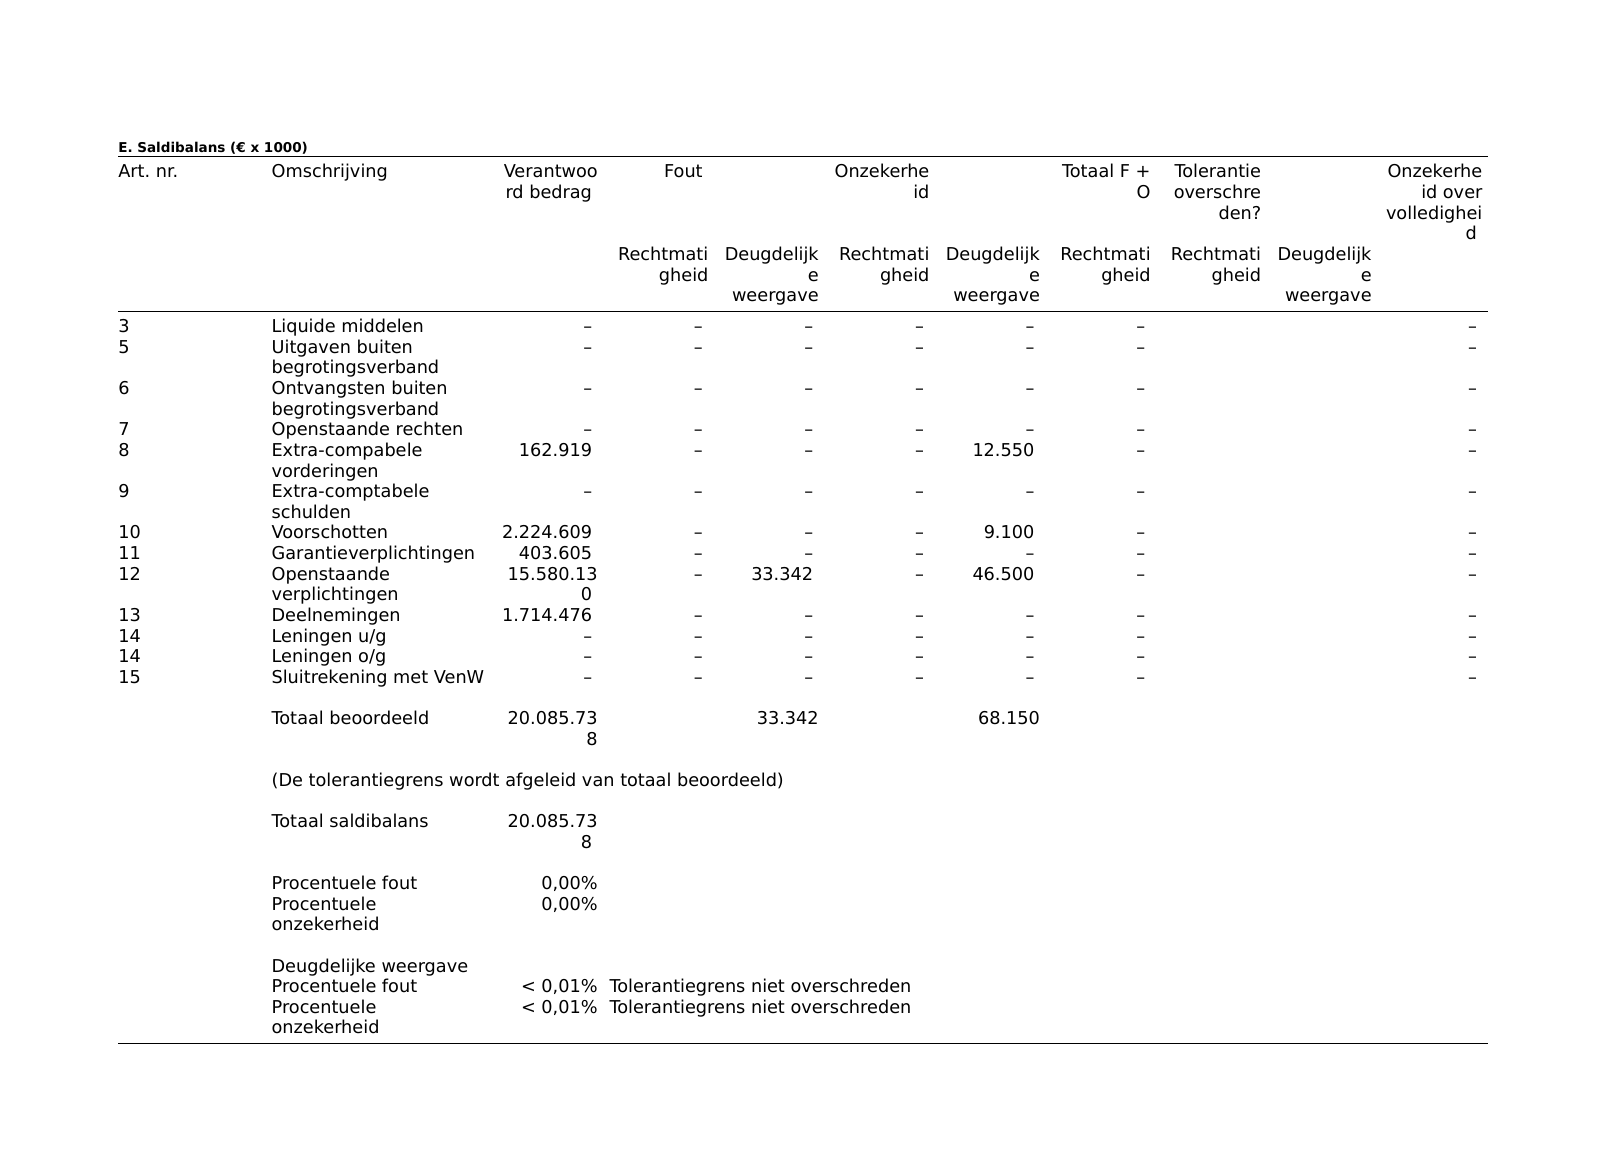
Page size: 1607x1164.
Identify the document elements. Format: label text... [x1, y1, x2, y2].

table_cell [714, 749, 824, 770]
table_cell [1156, 811, 1267, 852]
table_cell – [1046, 481, 1156, 522]
table_cell [935, 688, 1046, 708]
table_cell [266, 791, 493, 811]
table_cell [1267, 337, 1377, 378]
table_cell – [493, 646, 603, 667]
table_cell – [825, 667, 935, 687]
table_cell [603, 935, 714, 956]
table_cell [1156, 312, 1267, 337]
table_cell [266, 853, 493, 873]
table_cell – [825, 626, 935, 646]
table_cell Procentuele fout [266, 976, 493, 997]
table_cell Fout [603, 157, 714, 244]
table_cell – [1377, 337, 1488, 378]
table_cell Totaal F + O [1046, 157, 1156, 244]
table_cell – [825, 605, 935, 626]
table_cell Deugdelijke weergave [714, 244, 824, 311]
table_cell 13 [118, 605, 266, 626]
table_cell [1267, 378, 1377, 419]
table_cell [603, 708, 714, 749]
table_cell [1267, 935, 1377, 956]
table_cell [118, 956, 266, 976]
table_cell [1156, 378, 1267, 419]
table_cell [1156, 440, 1267, 481]
table_cell 12 [118, 564, 266, 605]
table_cell Openstaande rechten [266, 419, 493, 440]
table_cell [1377, 708, 1488, 749]
table_cell Liquide middelen [266, 312, 493, 337]
table_cell (De tolerantiegrens wordt afgeleid van totaal beoordeeld) [266, 770, 1267, 791]
table_cell – [714, 667, 824, 687]
table_cell – [603, 626, 714, 646]
table_cell [266, 935, 493, 956]
table_cell 15 [118, 667, 266, 687]
table_cell [493, 935, 603, 956]
table_cell [118, 853, 266, 873]
table_cell 12.550 [935, 440, 1046, 481]
table_cell [1156, 523, 1267, 543]
table_cell [603, 894, 1267, 935]
table_cell – [493, 626, 603, 646]
table_cell [935, 935, 1046, 956]
table_cell – [1377, 605, 1488, 626]
table_cell Procentuele onzekerheid [266, 997, 493, 1043]
table_cell [1156, 667, 1267, 687]
table_cell [1046, 749, 1156, 770]
table_cell – [1046, 667, 1156, 687]
table_cell [714, 956, 824, 976]
table_cell [1377, 956, 1488, 976]
table_cell – [714, 626, 824, 646]
table_cell Totaal beoordeeld [266, 708, 493, 749]
table_cell 1.714.476 [493, 605, 603, 626]
table_cell [1267, 440, 1377, 481]
table_cell [1377, 935, 1488, 956]
table_cell – [825, 312, 935, 337]
table_cell [1377, 894, 1488, 935]
table_cell – [714, 419, 824, 440]
table_cell [1377, 976, 1488, 997]
table_cell [266, 749, 493, 770]
table_cell Deugdelijke weergave [266, 956, 493, 976]
table_cell < 0,01% [493, 997, 603, 1043]
table_cell [1267, 543, 1377, 564]
table_cell [1377, 873, 1488, 894]
table_cell – [1046, 440, 1156, 481]
table_cell – [1046, 378, 1156, 419]
table_cell [1267, 791, 1377, 811]
table_cell – [603, 605, 714, 626]
table_cell < 0,01% [493, 976, 603, 997]
table_cell [1267, 956, 1377, 976]
table_cell [1156, 791, 1267, 811]
table_cell [935, 791, 1046, 811]
table_cell – [825, 481, 935, 522]
table_cell [1156, 605, 1267, 626]
table_cell 3 [118, 312, 266, 337]
table_cell [935, 749, 1046, 770]
table_cell – [603, 523, 714, 543]
table_cell – [1377, 626, 1488, 646]
table_cell [1267, 873, 1377, 894]
table_cell – [935, 605, 1046, 626]
table_cell 68.150 [935, 708, 1046, 749]
table_cell [1046, 708, 1156, 749]
table_cell Rechtmatigheid [603, 244, 714, 311]
table_cell – [714, 440, 824, 481]
table_cell – [825, 564, 935, 605]
table_cell 20.085.738 [493, 811, 603, 852]
table_cell [493, 791, 603, 811]
table_cell – [1377, 564, 1488, 605]
table_cell [1267, 667, 1377, 687]
table_cell [1156, 646, 1267, 667]
table_cell – [1377, 667, 1488, 687]
table_cell – [1046, 312, 1156, 337]
table_cell – [1377, 543, 1488, 564]
table_cell [1156, 688, 1267, 708]
table_cell [118, 873, 266, 894]
table_cell 33.342 [714, 708, 824, 749]
table_cell – [1377, 440, 1488, 481]
table_cell [714, 935, 824, 956]
table_cell – [1046, 337, 1156, 378]
table_cell [825, 956, 935, 976]
table_cell – [1377, 523, 1488, 543]
table_cell [1156, 708, 1267, 749]
table_cell [118, 770, 266, 791]
table_cell [1156, 956, 1267, 976]
table_cell – [935, 419, 1046, 440]
table_cell – [493, 419, 603, 440]
table_cell Ontvangsten buiten begrotingsverband [266, 378, 493, 419]
table_cell [1267, 419, 1377, 440]
table_cell [1156, 481, 1267, 522]
table_cell 10 [118, 523, 266, 543]
table_cell Verantwoord bedrag [493, 157, 603, 244]
table_cell – [1046, 646, 1156, 667]
table_cell – [1046, 564, 1156, 605]
table_cell Openstaande verplichtingen [266, 564, 493, 605]
table_cell – [603, 543, 714, 564]
table_cell [714, 688, 824, 708]
table_cell Voorschotten [266, 523, 493, 543]
table_cell – [825, 646, 935, 667]
table_cell [118, 708, 266, 749]
table_cell [1267, 312, 1377, 337]
table_cell Deugdelijke weergave [935, 244, 1046, 311]
table_cell Onzekerheid over volledigheid [1377, 157, 1488, 244]
table_cell 162.919 [493, 440, 603, 481]
table_cell – [493, 337, 603, 378]
table_cell Sluitrekening met VenW [266, 667, 493, 687]
table_cell [603, 811, 714, 852]
table_cell 6 [118, 378, 266, 419]
table_cell Totaal saldibalans [266, 811, 493, 852]
table_cell Tolerantie overschreden? [1156, 157, 1267, 244]
table_cell – [493, 378, 603, 419]
table_header E. Saldibalans (€ x 1000) [118, 140, 1488, 156]
table_cell – [493, 481, 603, 522]
table_cell – [1046, 523, 1156, 543]
table_cell [1267, 708, 1377, 749]
table_cell – [935, 543, 1046, 564]
table_cell Art. nr. [118, 157, 266, 244]
table_cell [118, 935, 266, 956]
table_cell [603, 853, 1267, 873]
table_cell [118, 976, 266, 997]
table_cell – [603, 646, 714, 667]
table_cell [825, 791, 935, 811]
table_cell – [935, 481, 1046, 522]
table_cell – [825, 337, 935, 378]
table_cell [118, 811, 266, 852]
table_cell [1046, 935, 1156, 956]
table_cell [935, 956, 1046, 976]
table_cell – [825, 523, 935, 543]
table_cell [1156, 564, 1267, 605]
table_cell [714, 811, 824, 852]
table_cell – [603, 564, 714, 605]
table_cell – [935, 337, 1046, 378]
table_cell [1377, 749, 1488, 770]
table_cell [1156, 419, 1267, 440]
table_cell – [825, 419, 935, 440]
table_cell 2.224.609 [493, 523, 603, 543]
table_cell [493, 749, 603, 770]
table_cell [118, 688, 266, 708]
table_cell – [1377, 419, 1488, 440]
table_cell [1267, 564, 1377, 605]
table_cell – [1046, 605, 1156, 626]
table_cell Tolerantiegrens niet overschreden [603, 976, 1267, 997]
table_cell [825, 708, 935, 749]
table_cell [1267, 626, 1377, 646]
table_cell – [935, 667, 1046, 687]
table_cell 7 [118, 419, 266, 440]
table_cell [118, 244, 266, 311]
table_cell [603, 791, 714, 811]
table_cell [1377, 244, 1488, 311]
table_cell – [493, 667, 603, 687]
table_cell [1156, 749, 1267, 770]
table_cell [1046, 811, 1156, 852]
table_cell [825, 935, 935, 956]
table_cell – [603, 419, 714, 440]
table_cell 9 [118, 481, 266, 522]
table_cell [1267, 605, 1377, 626]
table_cell 20.085.738 [493, 708, 603, 749]
table_cell [825, 688, 935, 708]
table_cell – [1377, 378, 1488, 419]
table_cell – [603, 378, 714, 419]
table_cell – [603, 667, 714, 687]
table_cell [1267, 749, 1377, 770]
table_cell [1377, 997, 1488, 1043]
table_cell [1046, 791, 1156, 811]
table_cell Procentuele onzekerheid [266, 894, 493, 935]
table_cell Omschrijving [266, 157, 493, 244]
table_cell [1377, 688, 1488, 708]
table_cell – [935, 378, 1046, 419]
table_cell [1267, 523, 1377, 543]
table_cell – [714, 378, 824, 419]
table_cell [825, 811, 935, 852]
table_cell – [714, 312, 824, 337]
table_cell [1267, 646, 1377, 667]
table_cell – [1046, 419, 1156, 440]
table_cell [1377, 853, 1488, 873]
table_cell – [1046, 626, 1156, 646]
table_cell [1156, 935, 1267, 956]
table_cell [493, 688, 603, 708]
table_cell 11 [118, 543, 266, 564]
table_cell [1377, 791, 1488, 811]
table_cell – [603, 440, 714, 481]
table_cell – [1377, 481, 1488, 522]
table_cell – [1046, 543, 1156, 564]
table_cell [1267, 770, 1377, 791]
table_cell [118, 894, 266, 935]
table_cell – [1377, 312, 1488, 337]
table_cell [935, 811, 1046, 852]
table_cell – [603, 312, 714, 337]
table_cell [825, 749, 935, 770]
table_cell 0,00% [493, 873, 603, 894]
table_cell Onzekerheid [825, 157, 935, 244]
table_cell [1267, 481, 1377, 522]
table_cell – [714, 481, 824, 522]
table_cell 15.580.130 [493, 564, 603, 605]
table_cell – [493, 312, 603, 337]
table_cell [266, 688, 493, 708]
table_cell 14 [118, 646, 266, 667]
table_cell [1267, 853, 1377, 873]
table_cell Extra-comptabele schulden [266, 481, 493, 522]
table_cell [714, 791, 824, 811]
table_cell [603, 688, 714, 708]
table_cell – [714, 605, 824, 626]
table_cell – [935, 312, 1046, 337]
table_cell – [714, 646, 824, 667]
table_cell [603, 749, 714, 770]
table_cell [118, 749, 266, 770]
table_cell [1267, 997, 1377, 1043]
table_cell [493, 244, 603, 311]
table_cell Leningen o/g [266, 646, 493, 667]
table_cell 403.605 [493, 543, 603, 564]
table_cell – [935, 626, 1046, 646]
table_cell – [1377, 646, 1488, 667]
table_cell [1156, 337, 1267, 378]
table_cell Uitgaven buiten begrotingsverband [266, 337, 493, 378]
table_cell [1267, 157, 1377, 244]
table_cell – [825, 543, 935, 564]
table_cell 46.500 [935, 564, 1046, 605]
table_cell [118, 997, 266, 1043]
table_cell [493, 853, 603, 873]
table_cell [603, 956, 714, 976]
table_cell [1267, 811, 1377, 852]
table_cell – [714, 337, 824, 378]
table_cell – [714, 543, 824, 564]
table_cell [714, 157, 824, 244]
table_cell – [603, 481, 714, 522]
table_cell Garantieverplichtingen [266, 543, 493, 564]
table_cell Rechtmatigheid [1046, 244, 1156, 311]
table_cell 0,00% [493, 894, 603, 935]
table_cell [1377, 770, 1488, 791]
table_cell – [935, 646, 1046, 667]
table_cell 33.342 [714, 564, 824, 605]
table_cell Deelnemingen [266, 605, 493, 626]
table_cell Extra-compabele vorderingen [266, 440, 493, 481]
table_cell [1046, 688, 1156, 708]
table_cell 9.100 [935, 523, 1046, 543]
table_cell Tolerantiegrens niet overschreden [603, 997, 1267, 1043]
table_cell Leningen u/g [266, 626, 493, 646]
table_cell 14 [118, 626, 266, 646]
table_cell Rechtmatigheid [1156, 244, 1267, 311]
table_cell [1156, 543, 1267, 564]
table_cell – [714, 523, 824, 543]
table_cell [1156, 626, 1267, 646]
table_cell – [825, 440, 935, 481]
table_cell – [603, 337, 714, 378]
table_cell [1267, 688, 1377, 708]
table_cell Deugdelijke weergave [1267, 244, 1377, 311]
table_cell [493, 956, 603, 976]
table_cell [1267, 976, 1377, 997]
table_cell Procentuele fout [266, 873, 493, 894]
table_cell – [825, 378, 935, 419]
table_cell [1377, 811, 1488, 852]
table_cell [1267, 894, 1377, 935]
table_cell Rechtmatigheid [825, 244, 935, 311]
table_cell [935, 157, 1046, 244]
table_cell [603, 873, 1267, 894]
table_cell [266, 244, 493, 311]
table_cell 8 [118, 440, 266, 481]
table_cell [118, 791, 266, 811]
table_cell [1046, 956, 1156, 976]
table_cell 5 [118, 337, 266, 378]
